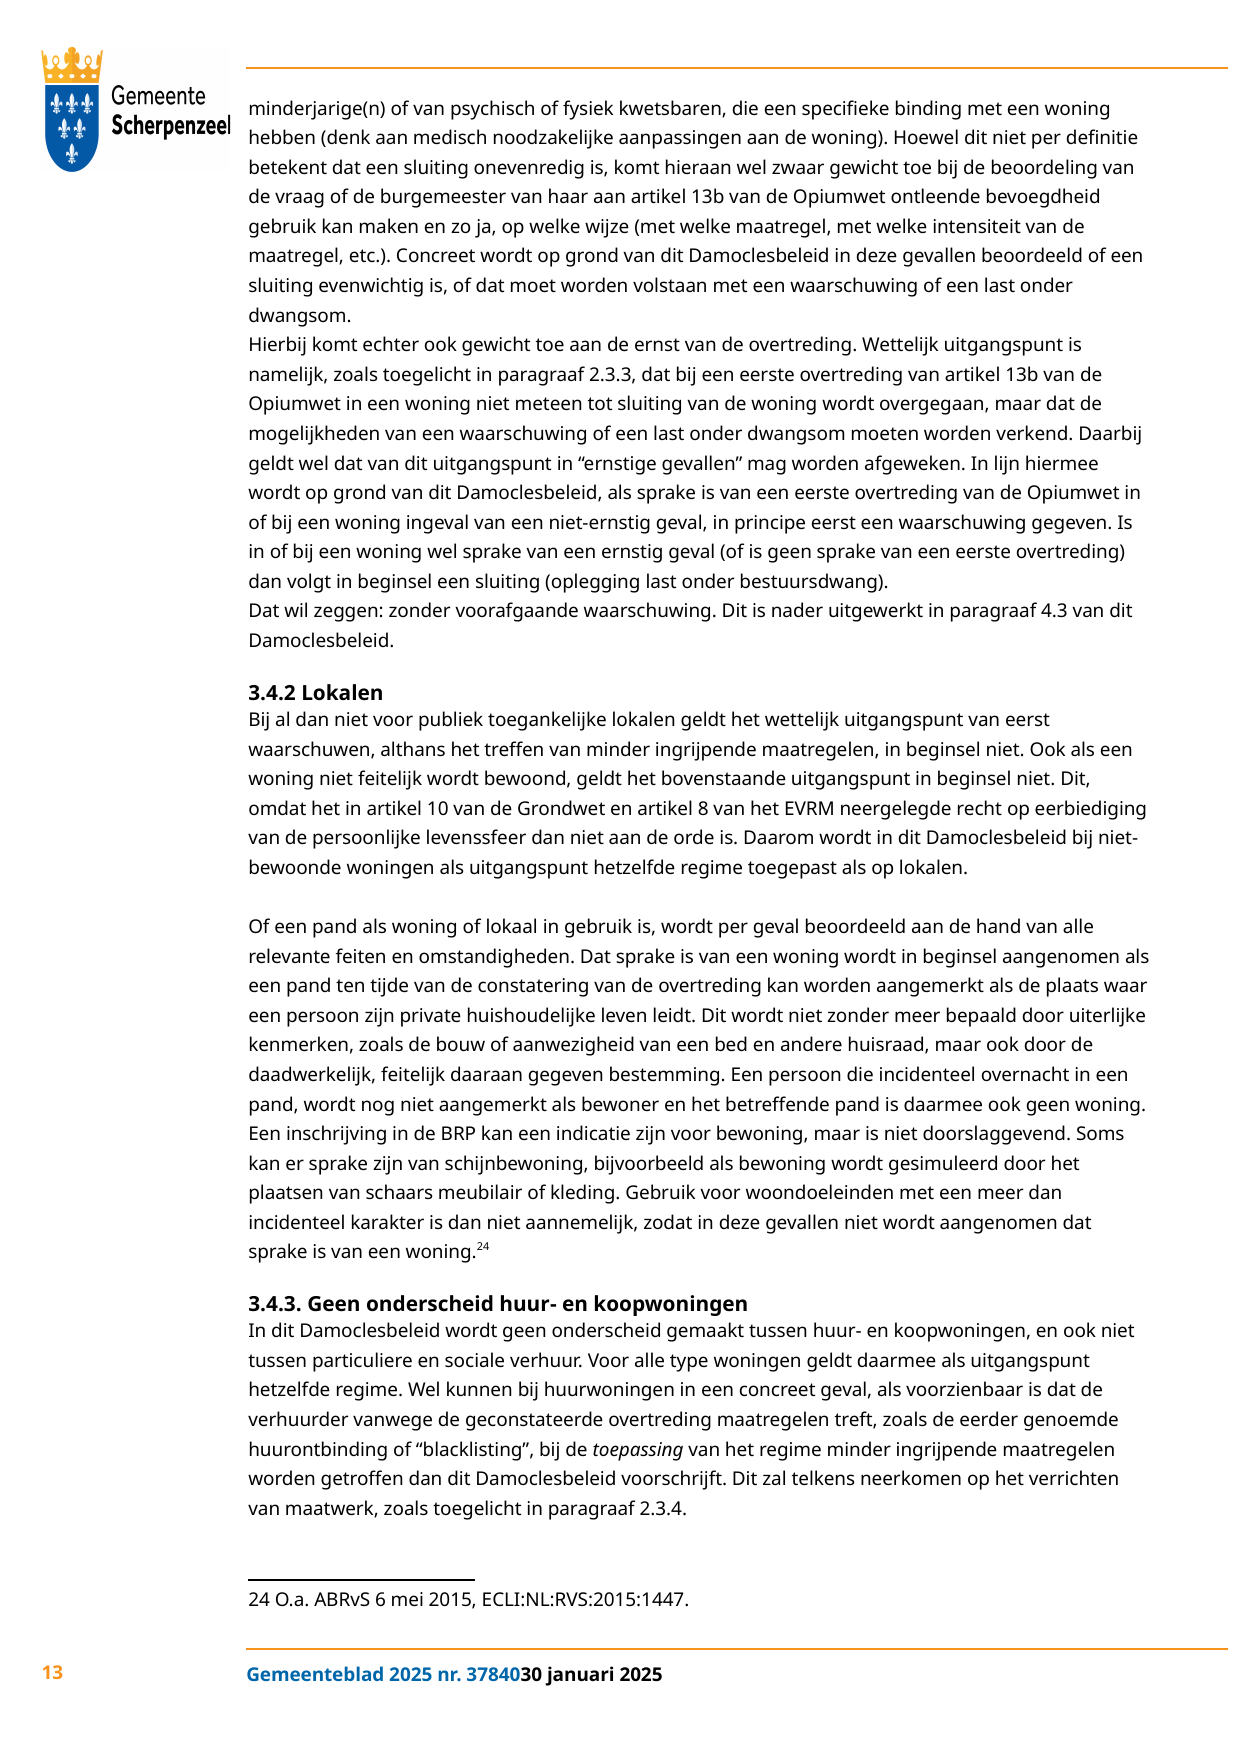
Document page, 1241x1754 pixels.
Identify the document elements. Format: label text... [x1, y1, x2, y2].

picture [41, 47, 231, 172]
text minderjarige(n) of van psychisch of fysiek kwetsbaren, die een specifieke binding met een woning hebben (denk aan medisch noodzakelijke aanpassingen aan de woning). Hoewel dit niet per definitie betekent dat een sluiting onevenredig is, komt hieraan wel zwaar gewicht toe bij de beoordeling van de vraag of de burgemeester van haar aan artikel 13b van de Opiumwet ontleende bevoegdheid gebruik kan maken en zo ja, op welke wijze (met welke maatregel, met welke intensiteit van de maatregel, etc.). Concreet wordt op grond van dit Damoclesbeleid in deze gevallen beoordeeld of een sluiting evenwichtig is, of dat moet worden volstaan met een waarschuwing of een last onder dwangsom. [248, 95, 1152, 328]
text Of een pand als woning of lokaal in gebruik is, wordt per geval beoordeeld aan de hand van alle relevante feiten en omstandigheden. Dat sprake is van een woning wordt in beginsel aangenomen als een pand ten tijde van de constatering van de overtreding kan worden aangemerkt als de plaats waar een persoon zijn private huishoudelijke leven leidt. Dit wordt niet zonder meer bepaald door uiterlijke kenmerken, zoals de bouw of aanwezigheid van een bed en andere huisraad, maar ook door de daadwerkelijk, feitelijk daaraan gegeven bestemming. Een persoon die incidenteel overnacht in een pand, wordt nog niet aangemerkt als bewoner en het betreffende pand is daarmee ook geen woning. Een inschrijving in de BRP kan een indicatie zijn voor bewoning, maar is niet doorslaggevend. Soms kan er sprake zijn van schijnbewoning, bijvoorbeeld als bewoning wordt gesimuleerd door het plaatsen van schaars meubilair of kleding. Gebruik voor woondoeleinden met een meer dan incidenteel karakter is dan niet aannemelijk, zodat in deze gevallen niet wordt aangenomen dat sprake is van een woning. [248, 913, 1152, 1264]
text 3.4.3. Geen onderscheid huur- en koopwoningen [248, 1289, 1152, 1317]
text Dat wil zeggen: zonder voorafgaande waarschuwing. Dit is nader uitgewerkt in paragraaf 4.3 van dit Damoclesbeleid. [248, 598, 1152, 653]
text O.a. ABRvS 6 mei 2015, ECLI:NL:RVS:2015:1447. [248, 1586, 1152, 1612]
text 3.4.2 Lokalen [248, 678, 1152, 706]
text In dit Damoclesbeleid wordt geen onderscheid gemaakt tussen huur- en koopwoningen, en ook niet tussen particuliere en sociale verhuur. Voor alle type woningen geldt daarmee als uitgangspunt hetzelfde regime. Wel kunnen bij huurwoningen in een concreet geval, als voorzienbaar is dat de verhuurder vanwege de geconstateerde overtreding maatregelen treft, zoals de eerder genoemde huurontbinding of “blacklisting”, bij de toepassing van het regime minder ingrijpende maatregelen worden getroffen dan dit Damoclesbeleid voorschrijft. Dit zal telkens neerkomen op het verrichten van maatwerk, zoals toegelicht in paragraaf 2.3.4. [248, 1317, 1152, 1521]
text Hierbij komt echter ook gewicht toe aan de ernst van de overtreding. Wettelijk uitgangspunt is namelijk, zoals toegelicht in paragraaf 2.3.3, dat bij een eerste overtreding van artikel 13b van de Opiumwet in een woning niet meteen tot sluiting van de woning wordt overgegaan, maar dat de mogelijkheden van een waarschuwing of een last onder dwangsom moeten worden verkend. Daarbij geldt wel dat van dit uitgangspunt in “ernstige gevallen” mag worden afgeweken. In lijn hiermee wordt op grond van dit Damoclesbeleid, als sprake is van een eerste overtreding van de Opiumwet in of bij een woning ingeval van een niet-ernstig geval, in principe eerst een waarschuwing gegeven. Is in of bij een woning wel sprake van een ernstig geval (of is geen sprake van een eerste overtreding) dan volgt in beginsel een sluiting (oplegging last onder bestuursdwang). [248, 331, 1152, 594]
text Bij al dan niet voor publiek toegankelijke lokalen geldt het wettelijk uitgangspunt van eerst waarschuwen, althans het treffen van minder ingrijpende maatregelen, in beginsel niet. Ook als een woning niet feitelijk wordt bewoond, geldt het bovenstaande uitgangspunt in beginsel niet. Dit, omdat het in artikel 10 van de Grondwet en artikel 8 van het EVRM neergelegde recht op eerbiediging van de persoonlijke levenssfeer dan niet aan de orde is. Daarom wordt in dit Damoclesbeleid bij niet-bewoonde woningen als uitgangspunt hetzelfde regime toegepast als op lokalen. [248, 706, 1152, 880]
